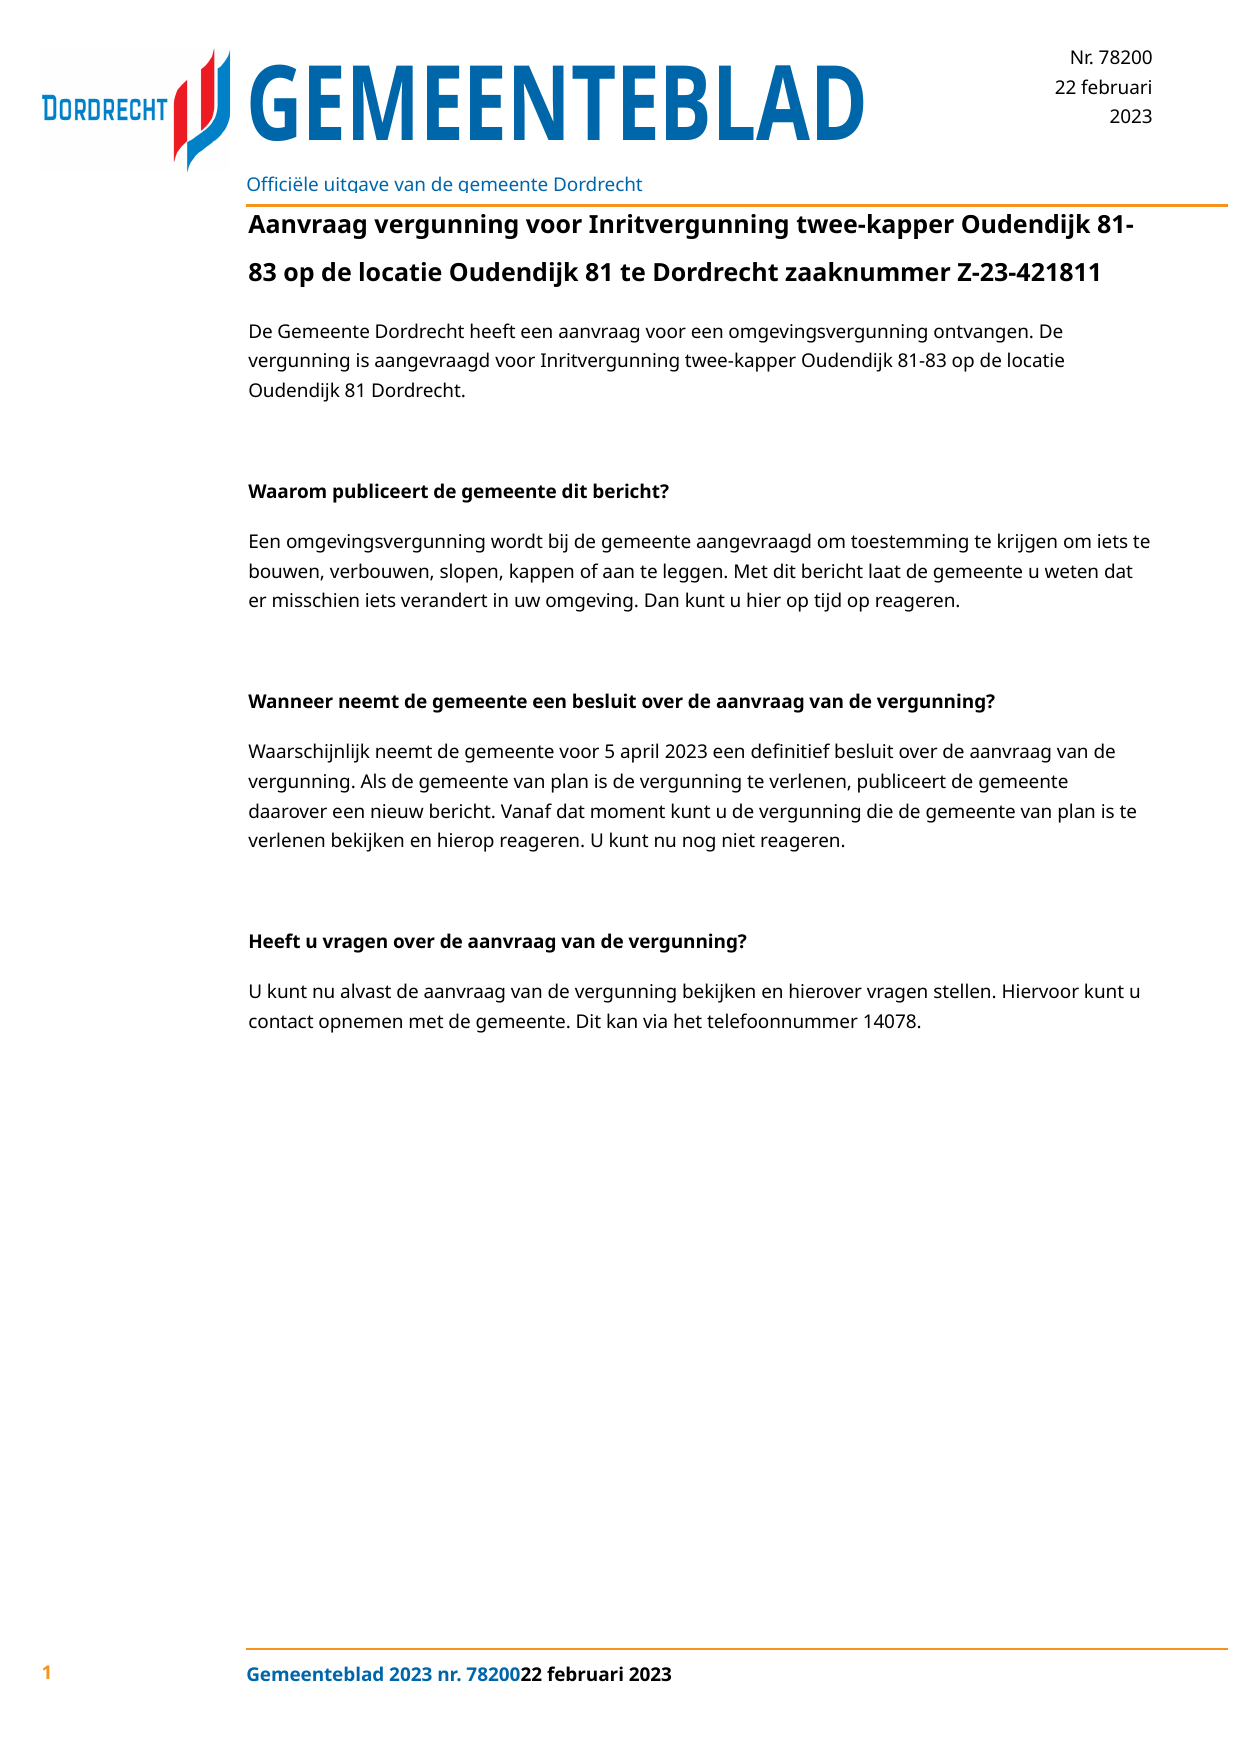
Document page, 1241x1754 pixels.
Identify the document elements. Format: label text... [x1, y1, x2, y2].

text U kunt nu alvast de aanvraag van de vergunning bekijken en hierover vragen stellen. Hiervoor kunt u contact opnemen met de gemeente. Dit kan via het telefoonnummer 14078. [248, 979, 1152, 1034]
text De Gemeente Dordrecht heeft een aanvraag voor een omgevingsvergunning ontvangen. De vergunning is aangevraagd voor Inritvergunning twee-kapper Oudendijk 81-83 op de locatie Oudendijk 81 Dordrecht. [248, 318, 1152, 403]
text Heeft u vragen over de aanvraag van de vergunning? [248, 928, 1152, 954]
text Waarschijnlijk neemt de gemeente voor 5 april 2023 een definitief besluit over de aanvraag van de vergunning. Als de gemeente van plan is de vergunning te verlenen, publiceert de gemeente daarover een nieuw bericht. Vanaf dat moment kunt u de vergunning die de gemeente van plan is te verlenen bekijken en hierop reageren. U kunt nu nog niet reageren. [248, 739, 1152, 853]
text Een omgevingsvergunning wordt bij de gemeente aangevraagd om toestemming te krijgen om iets te bouwen, verbouwen, slopen, kappen of aan te leggen. Met dit bericht laat de gemeente u weten dat er misschien iets verandert in uw omgeving. Dan kunt u hier op tijd op reageren. [248, 528, 1152, 613]
text Wanneer neemt de gemeente een besluit over de aanvraag van de vergunning? [248, 688, 1152, 714]
text Waarom publiceert de gemeente dit bericht? [248, 478, 1152, 504]
text Aanvraag vergunning voor Inritvergunning twee-kapper Oudendijk 81-83 op de locatie Oudendijk 81 te Dordrecht zaaknummer Z-23-421811 [248, 207, 1152, 288]
picture [41, 47, 231, 172]
